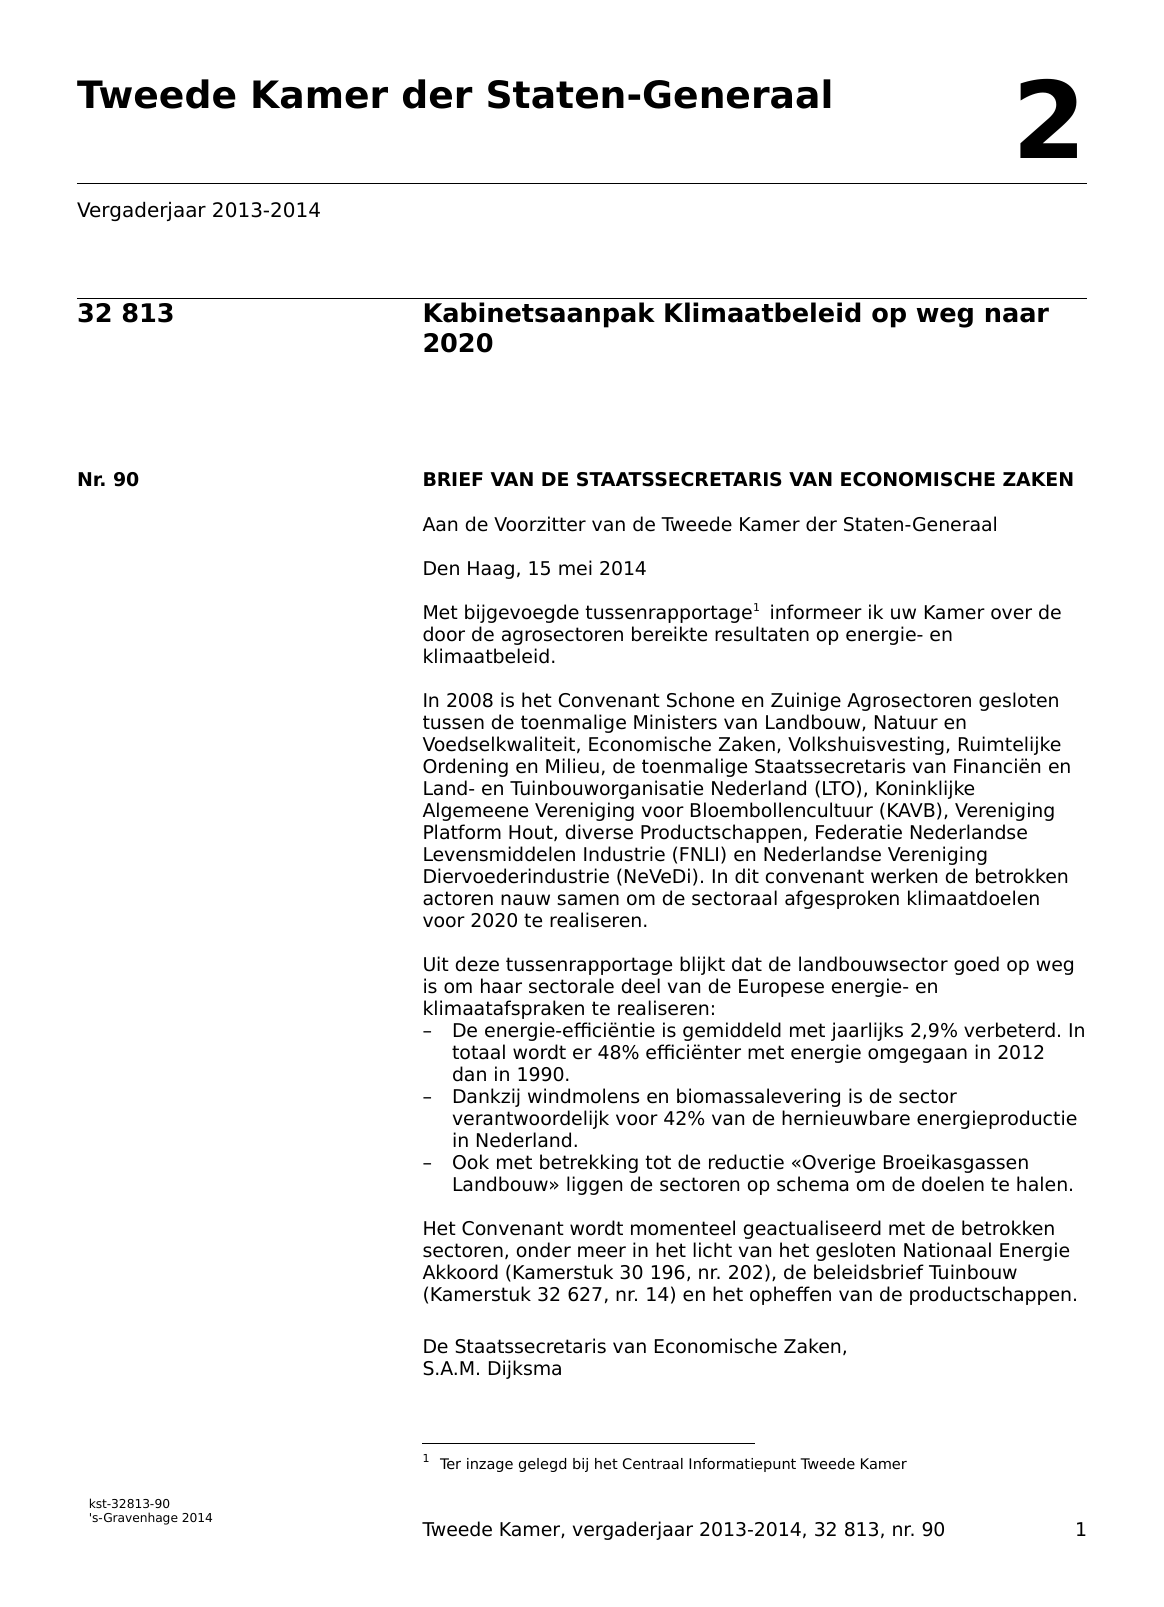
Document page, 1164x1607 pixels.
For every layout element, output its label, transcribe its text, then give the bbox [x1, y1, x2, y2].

text Het Convenant wordt momenteel geactualiseerd met de betrokken sectoren, onder meer in het licht van het gesloten Nationaal Energie Akkoord (Kamerstuk 30 196, nr. 202), de beleidsbrief Tuinbouw (Kamerstuk 32 627, nr. 14) en het opheffen van de productschappen. [422, 1218, 1087, 1306]
text Uit deze tussenrapportage blijkt dat de landbouwsector goed op weg is om haar sectorale deel van de Europese energie- en klimaatafspraken te realiseren: [422, 954, 1087, 1020]
text kst-32813-90 [88, 1497, 323, 1511]
text 's-Gravenhage 2014 [88, 1511, 323, 1525]
table_cell Vergaderjaar 2013-2014 [77, 184, 1087, 298]
subtitle Nr. 90 BRIEF VAN DE STAATSSECRETARIS VAN ECONOMISCHE ZAKEN [77, 469, 1087, 491]
text Met bijgevoegde tussenrapportage informeer ik uw Kamer over de door de agrosectoren bereikte resultaten op energie- en klimaatbeleid. [422, 602, 1087, 668]
text – De energie-efficiëntie is gemiddeld met jaarlijks 2,9% verbeterd. In totaal wordt er 48% efficiënter met energie omgegaan in 2012 dan in 1990. [422, 1020, 1087, 1086]
table_header Tweede Kamer der Staten-Generaal [77, 59, 886, 183]
text In 2008 is het Convenant Schone en Zuinige Agrosectoren gesloten tussen de toenmalige Ministers van Landbouw, Natuur en Voedselkwaliteit, Economische Zaken, Volkshuisvesting, Ruimtelijke Ordening en Milieu, de toenmalige Staatssecretaris van Financiën en Land- en Tuinbouworganisatie Nederland (LTO), Koninklijke Algemeene Vereniging voor Bloembollencultuur (KAVB), Vereniging Platform Hout, diverse Productschappen, Federatie Nederlandse Levensmiddelen Industrie (FNLI) en Nederlandse Vereniging Diervoederindustrie (NeVeDi). In dit convenant werken de betrokken actoren nauw samen om de sectoraal afgesproken klimaatdoelen voor 2020 te realiseren. [422, 690, 1087, 932]
text Aan de Voorzitter van de Tweede Kamer der Staten-Generaal [422, 513, 1087, 536]
subtitle 32 813 Kabinetsaanpak Klimaatbeleid op weg naar 2020 [77, 299, 1087, 358]
text – Ook met betrekking tot de reductie «Overige Broeikasgassen Landbouw» liggen de sectoren op schema om de doelen te halen. [422, 1152, 1087, 1196]
text De Staatssecretaris van Economische Zaken, S.A.M. Dijksma [422, 1336, 1087, 1380]
text Den Haag, 15 mei 2014 [422, 558, 1087, 580]
table_header 2 [886, 59, 1087, 183]
text Ter inzage gelegd bij het Centraal Informatiepunt Tweede Kamer [422, 1452, 1087, 1474]
text – Dankzij windmolens en biomassalevering is de sector verantwoordelijk voor 42% van de hernieuwbare energieproductie in Nederland. [422, 1086, 1087, 1152]
